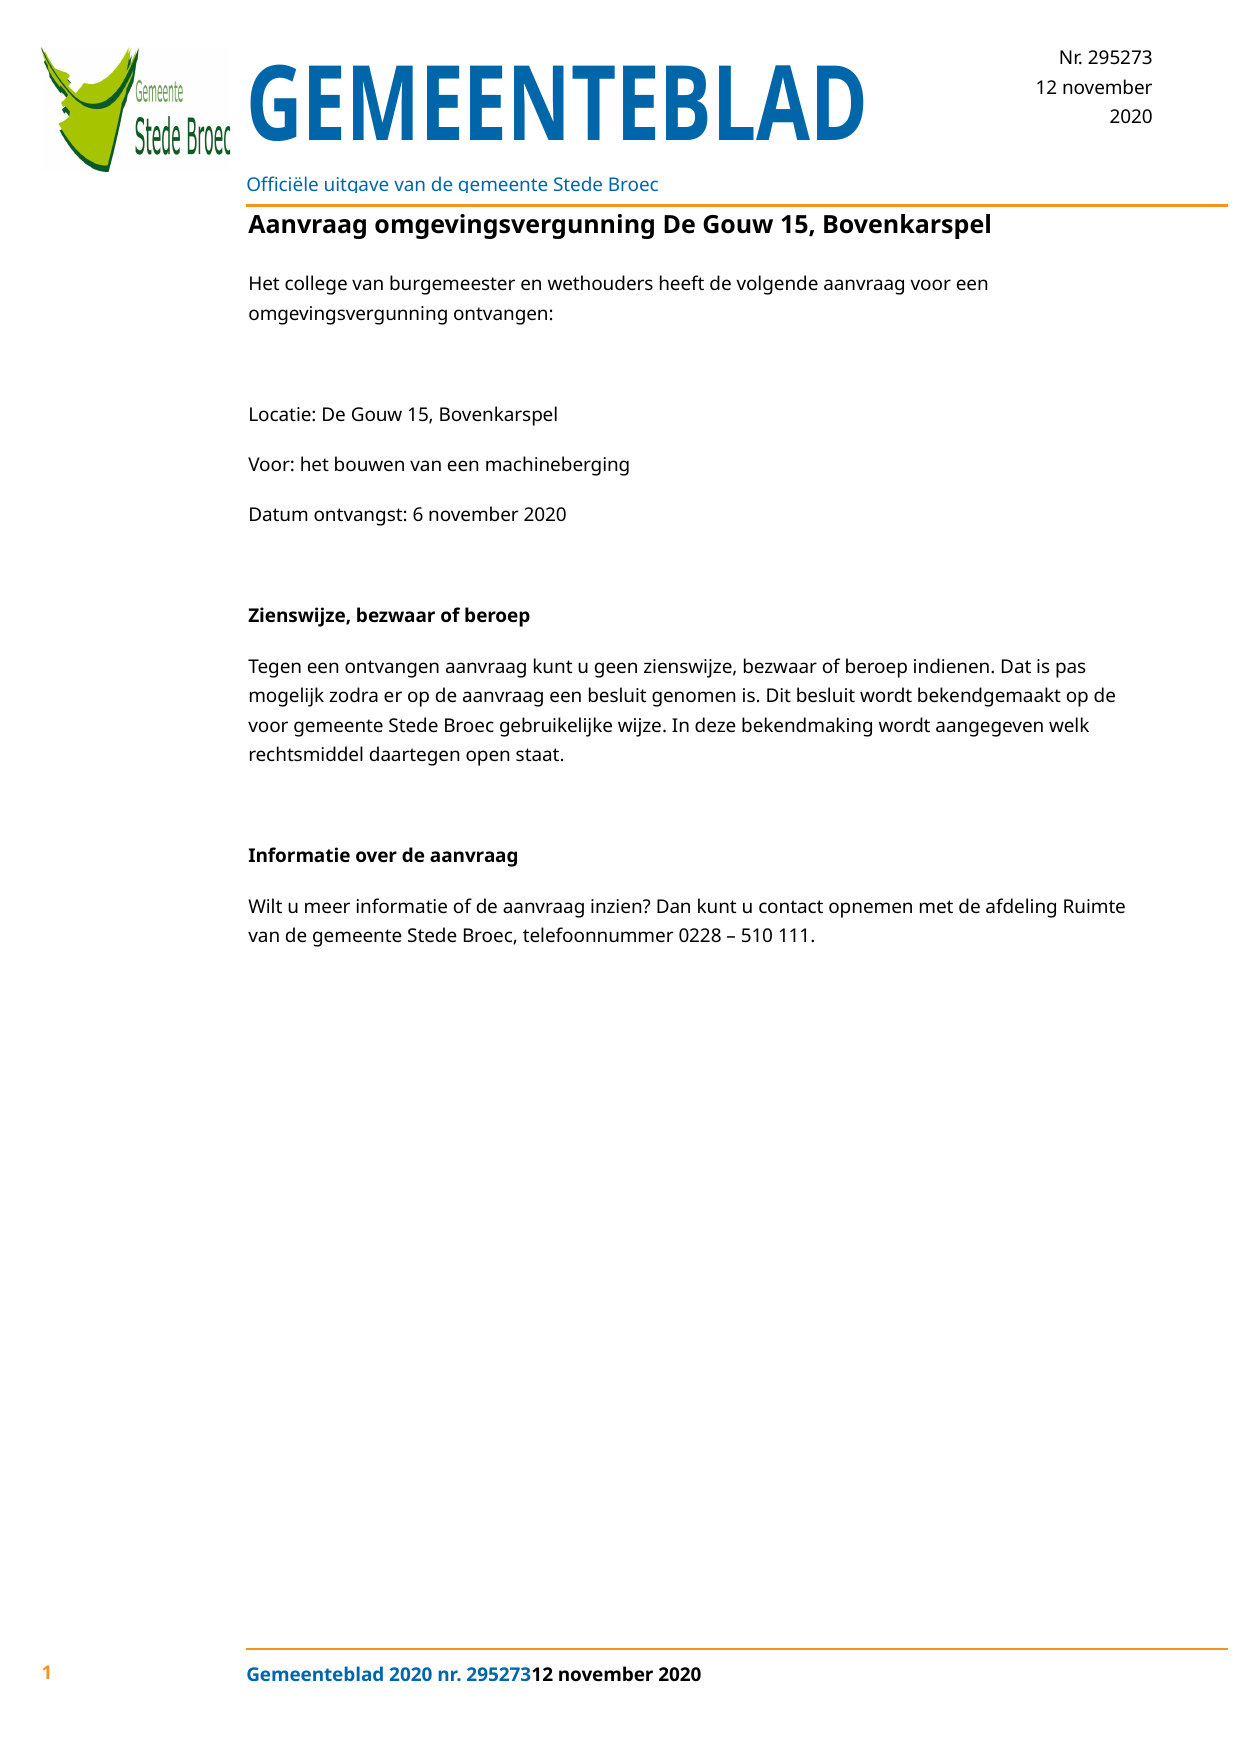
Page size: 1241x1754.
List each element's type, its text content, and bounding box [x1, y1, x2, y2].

text Locatie: De Gouw 15, Bovenkarspel [248, 401, 1152, 426]
text Het college van burgemeester en wethouders heeft de volgende aanvraag voor een omgevingsvergunning ontvangen: [248, 270, 1152, 326]
picture [41, 47, 231, 172]
text Voor: het bouwen van een machineberging [248, 451, 1152, 477]
text Zienswijze, bezwaar of beroep [248, 602, 1152, 628]
text Wilt u meer informatie of de aanvraag inzien? Dan kunt u contact opnemen met de afdeling Ruimte van de gemeente Stede Broec, telefoonnummer 0228 – 510 111. [248, 893, 1152, 948]
text Informatie over de aanvraag [248, 842, 1152, 868]
text Aanvraag omgevingsvergunning De Gouw 15, Bovenkarspel [248, 207, 1152, 241]
text Tegen een ontvangen aanvraag kunt u geen zienswijze, bezwaar of beroep indienen. Dat is pas mogelijk zodra er op de aanvraag een besluit genomen is. Dit besluit wordt bekendgemaakt op de voor gemeente Stede Broec gebruikelijke wijze. In deze bekendmaking wordt aangegeven welk rechtsmiddel daartegen open staat. [248, 653, 1152, 767]
text Datum ontvangst: 6 november 2020 [248, 502, 1152, 527]
